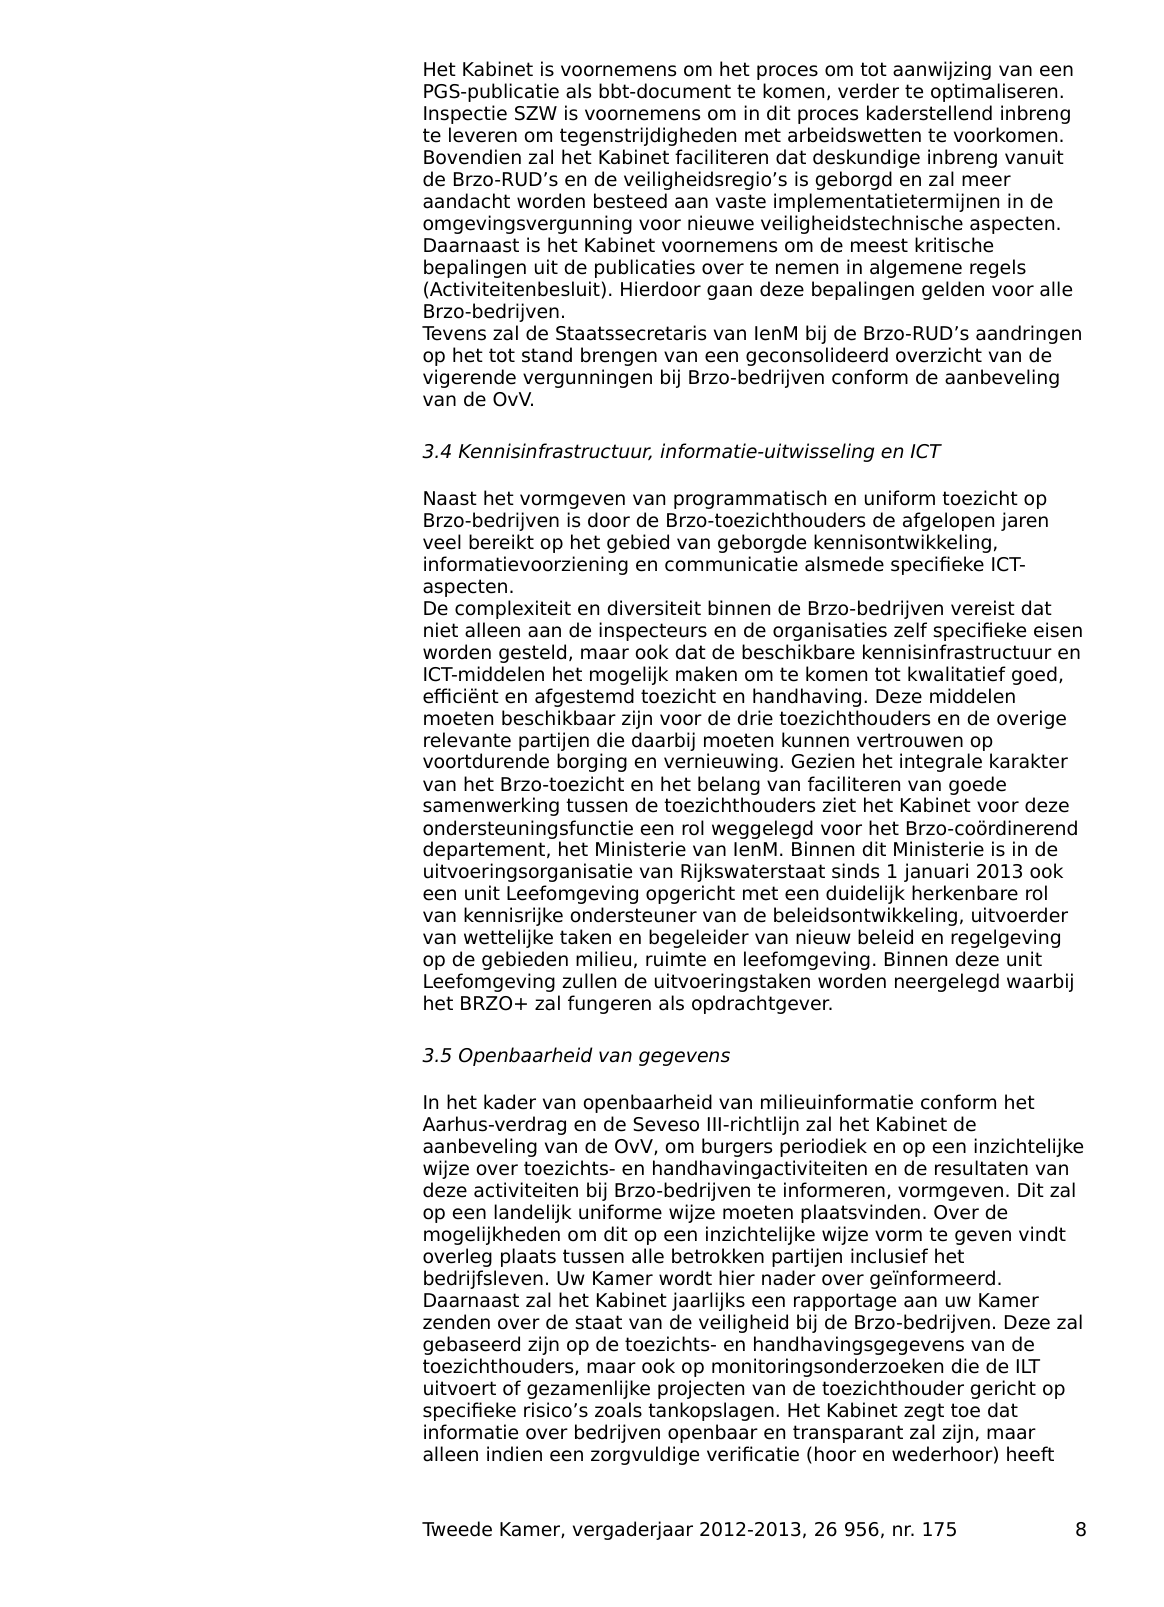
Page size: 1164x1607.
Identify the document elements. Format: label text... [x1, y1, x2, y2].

text Naast het vormgeven van programmatisch en uniform toezicht op Brzo-bedrijven is door de Brzo-toezichthouders de afgelopen jaren veel bereikt op het gebied van geborgde kennisontwikkeling, informatievoorziening en communicatie alsmede specifieke ICT-aspecten. [422, 488, 1087, 598]
text De complexiteit en diversiteit binnen de Brzo-bedrijven vereist dat niet alleen aan de inspecteurs en de organisaties zelf specifieke eisen worden gesteld, maar ook dat de beschikbare kennisinfrastructuur en ICT-middelen het mogelijk maken om te komen tot kwalitatief goed, efficiënt en afgestemd toezicht en handhaving. Deze middelen moeten beschikbaar zijn voor de drie toezichthouders en de overige relevante partijen die daarbij moeten kunnen vertrouwen op voortdurende borging en vernieuwing. Gezien het integrale karakter van het Brzo-toezicht en het belang van faciliteren van goede samenwerking tussen de toezichthouders ziet het Kabinet voor deze ondersteuningsfunctie een rol weggelegd voor het Brzo-coördinerend departement, het Ministerie van IenM. Binnen dit Ministerie is in de uitvoeringsorganisatie van Rijkswaterstaat sinds 1 januari 2013 ook een unit Leefomgeving opgericht met een duidelijk herkenbare rol van kennisrijke ondersteuner van de beleidsontwikkeling, uitvoerder van wettelijke taken en begeleider van nieuw beleid en regelgeving op de gebieden milieu, ruimte en leefomgeving. Binnen deze unit Leefomgeving zullen de uitvoeringstaken worden neergelegd waarbij het BRZO+ zal fungeren als opdrachtgever. [422, 598, 1087, 1015]
subtitle 3.5 Openbaarheid van gegevens [422, 1045, 1087, 1067]
text Bovendien zal het Kabinet faciliteren dat deskundige inbreng vanuit de Brzo-RUD’s en de veiligheidsregio’s is geborgd en zal meer aandacht worden besteed aan vaste implementatietermijnen in de omgevingsvergunning voor nieuwe veiligheidstechnische aspecten. [422, 147, 1087, 235]
text Het Kabinet is voornemens om het proces om tot aanwijzing van een PGS-publicatie als bbt-document te komen, verder te optimaliseren. Inspectie SZW is voornemens om in dit proces kaderstellend inbreng te leveren om tegenstrijdigheden met arbeidswetten te voorkomen. [422, 59, 1087, 147]
text Daarnaast zal het Kabinet jaarlijks een rapportage aan uw Kamer zenden over de staat van de veiligheid bij de Brzo-bedrijven. Deze zal gebaseerd zijn op de toezichts- en handhavingsgegevens van de toezichthouders, maar ook op monitoringsonderzoeken die de ILT uitvoert of gezamenlijke projecten van de toezichthouder gericht op specifieke risico’s zoals tankopslagen. Het Kabinet zegt toe dat informatie over bedrijven openbaar en transparant zal zijn, maar alleen indien een zorgvuldige verificatie (hoor en wederhoor) heeft [422, 1290, 1087, 1466]
text In het kader van openbaarheid van milieuinformatie conform het Aarhus-verdrag en de Seveso III-richtlijn zal het Kabinet de aanbeveling van de OvV, om burgers periodiek en op een inzichtelijke wijze over toezichts- en handhavingactiviteiten en de resultaten van deze activiteiten bij Brzo-bedrijven te informeren, vormgeven. Dit zal op een landelijk uniforme wijze moeten plaatsvinden. Over de mogelijkheden om dit op een inzichtelijke wijze vorm te geven vindt overleg plaats tussen alle betrokken partijen inclusief het bedrijfsleven. Uw Kamer wordt hier nader over geïnformeerd. [422, 1092, 1087, 1290]
text Daarnaast is het Kabinet voornemens om de meest kritische bepalingen uit de publicaties over te nemen in algemene regels (Activiteitenbesluit). Hierdoor gaan deze bepalingen gelden voor alle Brzo-bedrijven. [422, 235, 1087, 323]
text Tevens zal de Staatssecretaris van IenM bij de Brzo-RUD’s aandringen op het tot stand brengen van een geconsolideerd overzicht van de vigerende vergunningen bij Brzo-bedrijven conform de aanbeveling van de OvV. [422, 323, 1087, 411]
subtitle 3.4 Kennisinfrastructuur, informatie-uitwisseling en ICT [422, 441, 1087, 463]
